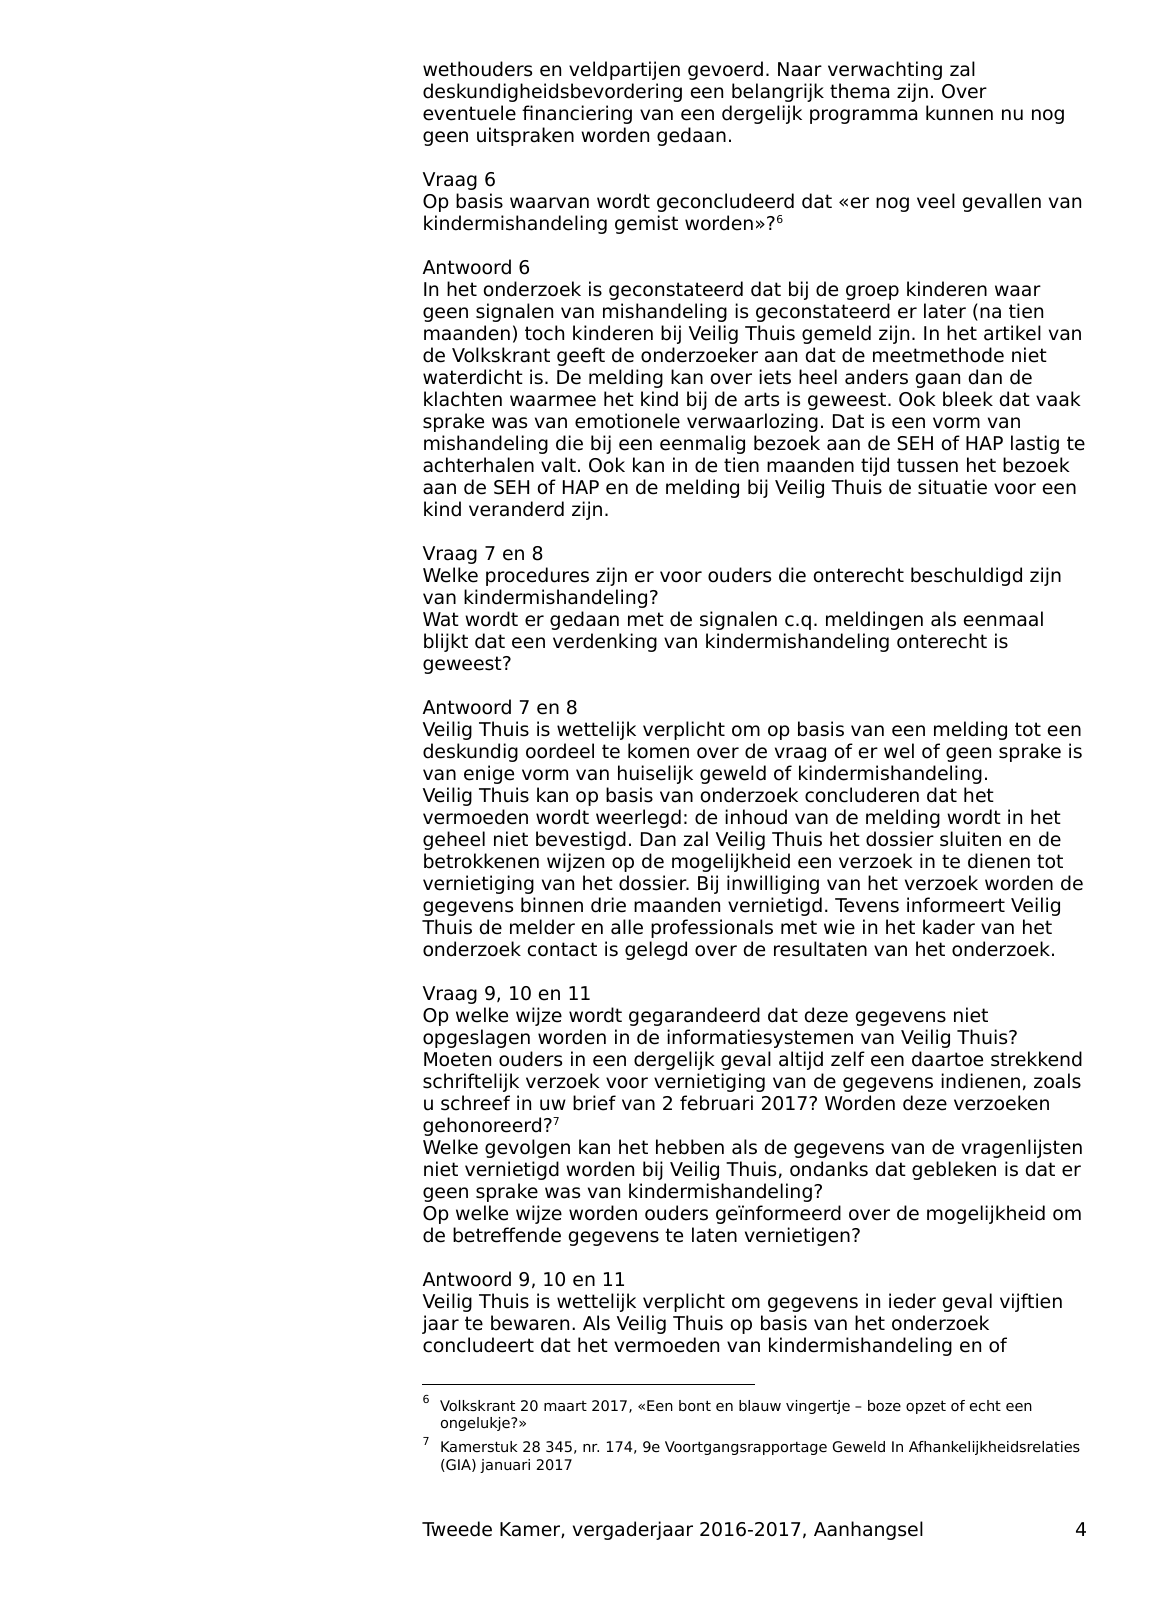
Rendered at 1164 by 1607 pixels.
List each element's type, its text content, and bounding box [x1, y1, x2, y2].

text Veilig Thuis is wettelijk verplicht om op basis van een melding tot een deskundig oordeel te komen over de vraag of er wel of geen sprake is van enige vorm van huiselijk geweld of kindermishandeling. [422, 719, 1087, 785]
text Antwoord 6 [422, 257, 1087, 279]
text Antwoord 9, 10 en 11 [422, 1269, 1087, 1291]
text Wat wordt er gedaan met de signalen c.q. meldingen als eenmaal blijkt dat een verdenking van kindermishandeling onterecht is geweest? [422, 609, 1087, 675]
text Antwoord 7 en 8 [422, 697, 1087, 719]
text wethouders en veldpartijen gevoerd. Naar verwachting zal deskundigheidsbevordering een belangrijk thema zijn. Over eventuele financiering van een dergelijk programma kunnen nu nog geen uitspraken worden gedaan. [422, 59, 1087, 147]
text Op basis waarvan wordt geconcludeerd dat «er nog veel gevallen van kindermishandeling gemist worden»? [422, 191, 1087, 235]
text Welke gevolgen kan het hebben als de gegevens van de vragenlijsten niet vernietigd worden bij Veilig Thuis, ondanks dat gebleken is dat er geen sprake was van kindermishandeling? [422, 1137, 1087, 1203]
text Welke procedures zijn er voor ouders die onterecht beschuldigd zijn van kindermishandeling? [422, 565, 1087, 609]
text Vraag 9, 10 en 11 [422, 983, 1087, 1005]
text Volkskrant 20 maart 2017, «Een bont en blauw vingertje – boze opzet of echt een ongelukje?» [422, 1393, 1087, 1432]
text Veilig Thuis kan op basis van onderzoek concluderen dat het vermoeden wordt weerlegd: de inhoud van de melding wordt in het geheel niet bevestigd. Dan zal Veilig Thuis het dossier sluiten en de betrokkenen wijzen op de mogelijkheid een verzoek in te dienen tot vernietiging van het dossier. Bij inwilliging van het verzoek worden de gegevens binnen drie maanden vernietigd. Tevens informeert Veilig Thuis de melder en alle professionals met wie in het kader van het onderzoek contact is gelegd over de resultaten van het onderzoek. [422, 785, 1087, 961]
text Veilig Thuis is wettelijk verplicht om gegevens in ieder geval vijftien jaar te bewaren. Als Veilig Thuis op basis van het onderzoek concludeert dat het vermoeden van kindermishandeling en of [422, 1291, 1087, 1357]
text In het onderzoek is geconstateerd dat bij de groep kinderen waar geen signalen van mishandeling is geconstateerd er later (na tien maanden) toch kinderen bij Veilig Thuis gemeld zijn. In het artikel van de Volkskrant geeft de onderzoeker aan dat de meetmethode niet waterdicht is. De melding kan over iets heel anders gaan dan de klachten waarmee het kind bij de arts is geweest. Ook bleek dat vaak sprake was van emotionele verwaarlozing. Dat is een vorm van mishandeling die bij een eenmalig bezoek aan de SEH of HAP lastig te achterhalen valt. Ook kan in de tien maanden tijd tussen het bezoek aan de SEH of HAP en de melding bij Veilig Thuis de situatie voor een kind veranderd zijn. [422, 279, 1087, 521]
text Kamerstuk 28 345, nr. 174, 9e Voortgangsrapportage Geweld In Afhankelijkheidsrelaties (GIA) januari 2017 [422, 1435, 1087, 1474]
text Op welke wijze worden ouders geïnformeerd over de mogelijkheid om de betreffende gegevens te laten vernietigen? [422, 1203, 1087, 1247]
text Vraag 6 [422, 169, 1087, 191]
text Vraag 7 en 8 [422, 543, 1087, 565]
text Op welke wijze wordt gegarandeerd dat deze gegevens niet opgeslagen worden in de informatiesystemen van Veilig Thuis? Moeten ouders in een dergelijk geval altijd zelf een daartoe strekkend schriftelijk verzoek voor vernietiging van de gegevens indienen, zoals u schreef in uw brief van 2 februari 2017? Worden deze verzoeken gehonoreerd? [422, 1005, 1087, 1137]
